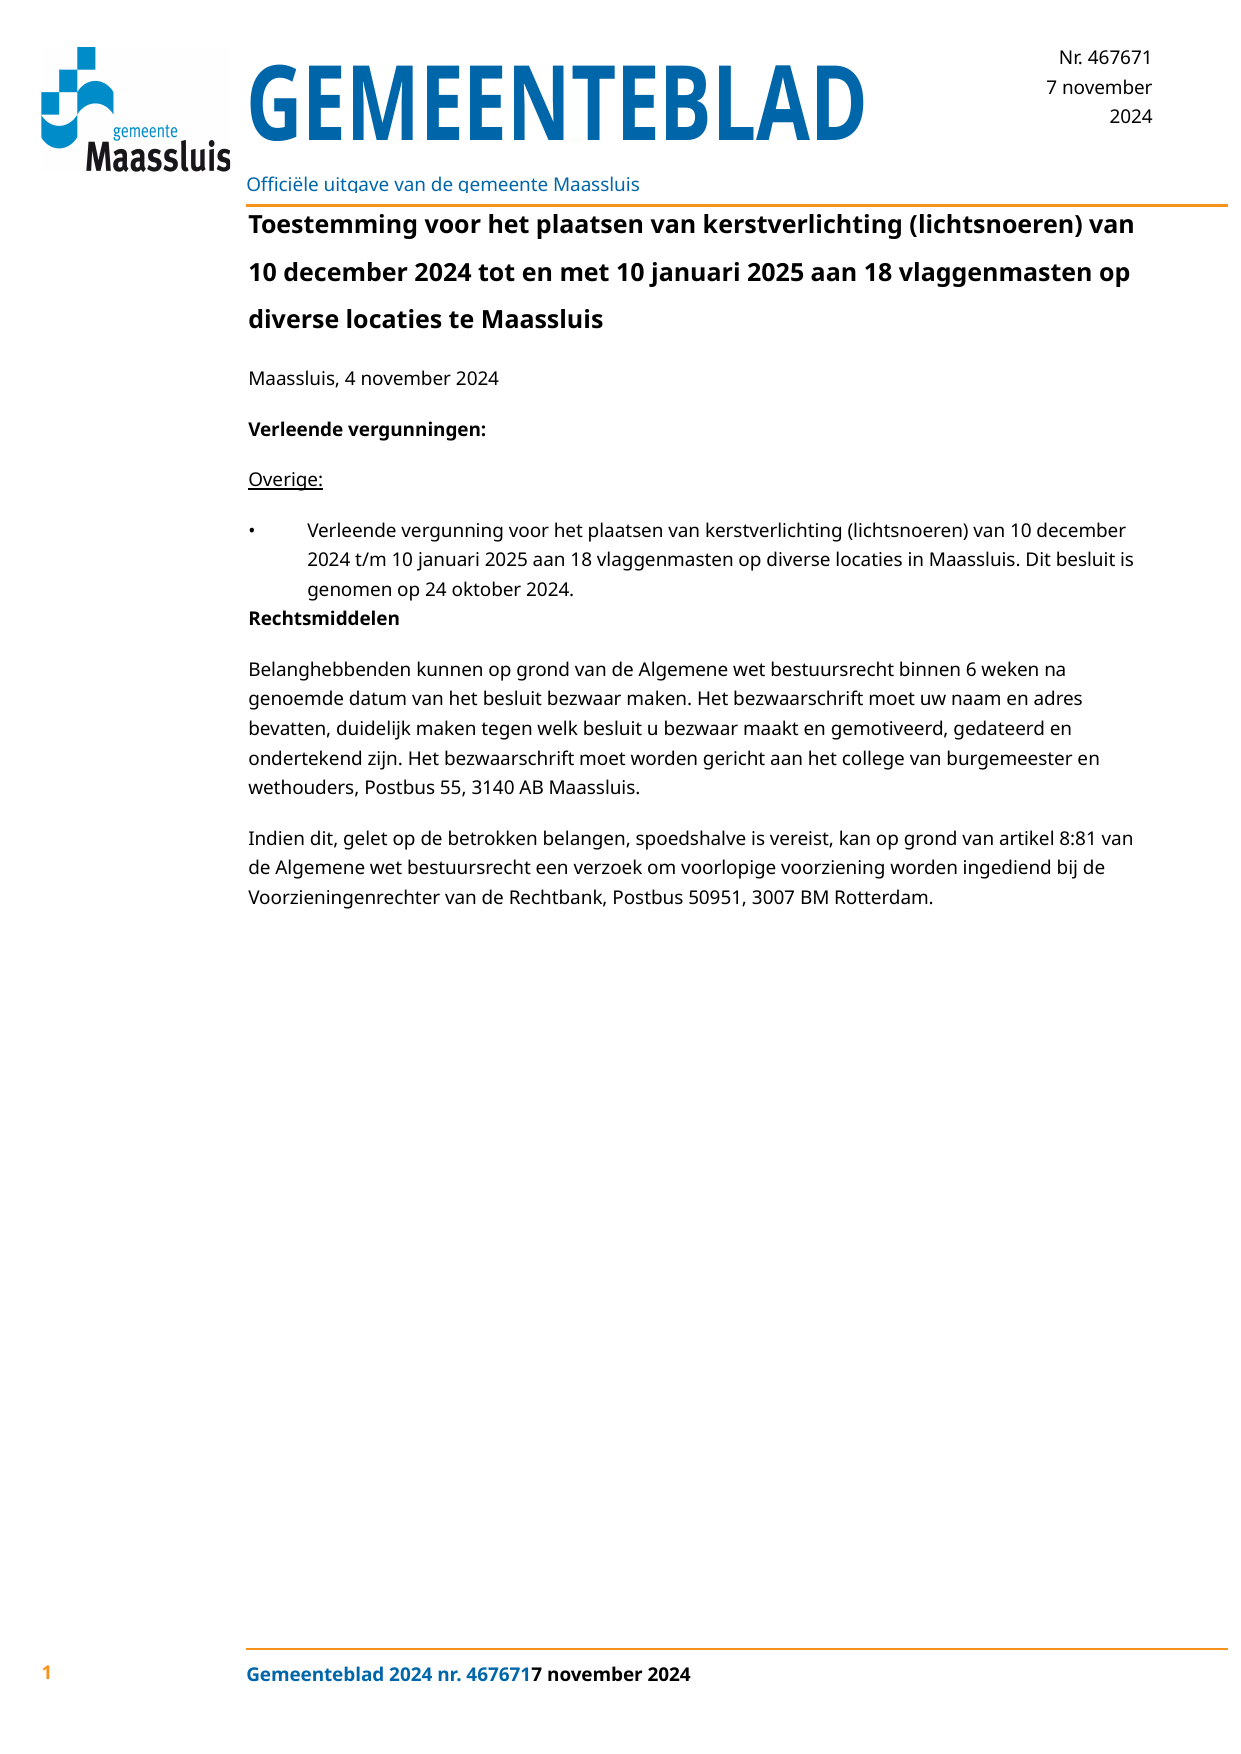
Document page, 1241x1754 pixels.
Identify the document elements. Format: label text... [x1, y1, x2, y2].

text Toestemming voor het plaatsen van kerstverlichting (lichtsnoeren) van 10 december 2024 tot en met 10 januari 2025 aan 18 vlaggenmasten op diverse locaties te Maassluis [248, 207, 1152, 336]
text Overige: [248, 466, 1152, 492]
text Maassluis, 4 november 2024 [248, 366, 1152, 391]
list Verleende vergunning voor het plaatsen van kerstverlichting (lichtsnoeren) van 10 december 2024 t/m 10 januari 2025 aan 18 vlaggenmasten op diverse locaties in Maassluis. Dit besluit is genomen op 24 oktober 2024. [248, 517, 1152, 602]
picture [41, 47, 231, 172]
picture [41, 47, 77, 92]
text Verleende vergunningen: [248, 416, 1152, 442]
text Belanghebbenden kunnen op grond van de Algemene wet bestuursrecht binnen 6 weken na genoemde datum van het besluit bezwaar maken. Het bezwaarschrift moet uw naam en adres bevatten, duidelijk maken tegen welk besluit u bezwaar maakt en gemotiveerd, gedateerd en ondertekend zijn. Het bezwaarschrift moet worden gericht aan het college van burgemeester en wethouders, Postbus 55, 3140 AB Maassluis. [248, 656, 1152, 800]
text Indien dit, gelet op de betrokken belangen, spoedshalve is vereist, kan op grond van artikel 8:81 van de Algemene wet bestuursrecht een verzoek om voorlopige voorziening worden ingediend bij de Voorzieningenrechter van de Rechtbank, Postbus 50951, 3007 BM Rotterdam. [248, 825, 1152, 909]
text Rechtsmiddelen [248, 606, 1152, 631]
